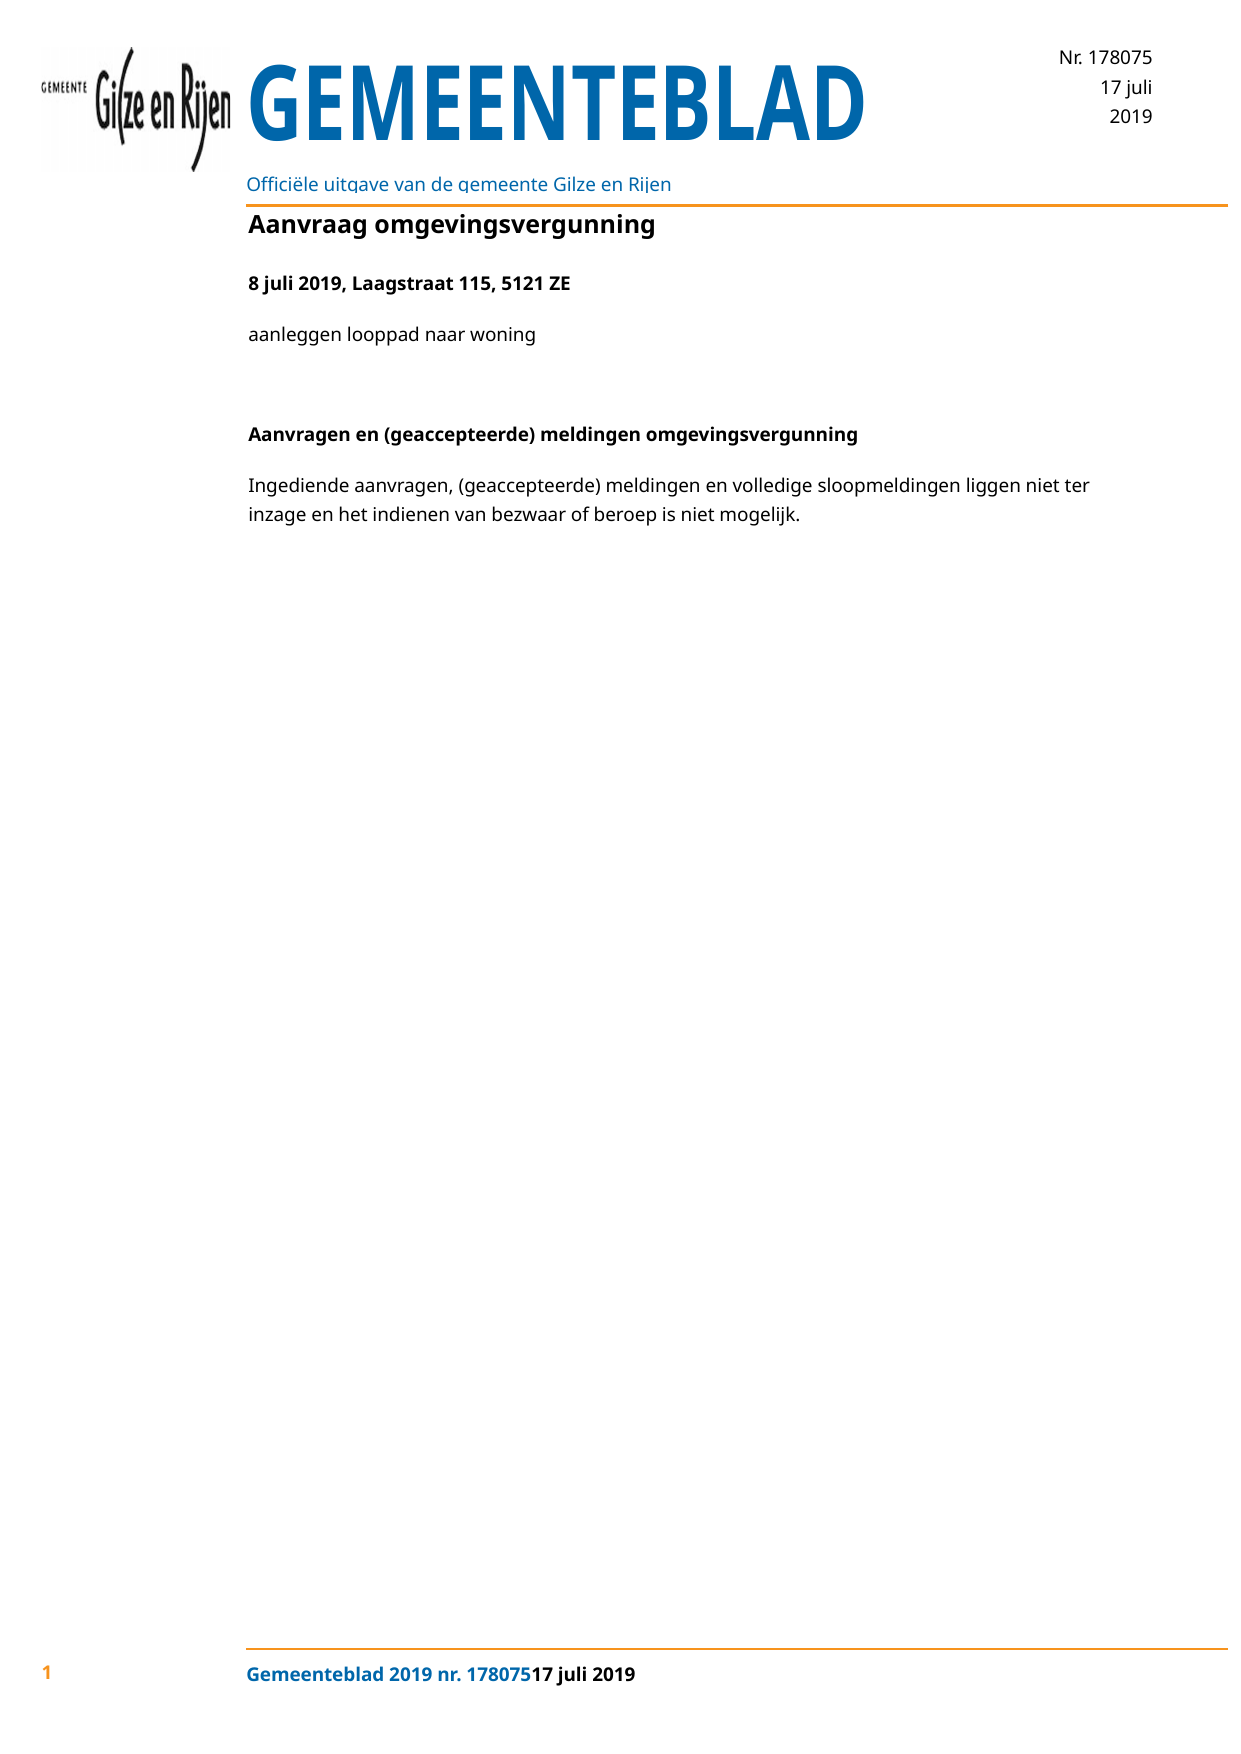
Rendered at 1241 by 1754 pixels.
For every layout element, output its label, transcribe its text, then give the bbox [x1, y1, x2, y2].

text 8 juli 2019, Laagstraat 115, 5121 ZE [248, 270, 1152, 296]
text Ingediende aanvragen, (geaccepteerde) meldingen en volledige sloopmeldingen liggen niet ter inzage en het indienen van bezwaar of beroep is niet mogelijk. [248, 472, 1152, 527]
text Aanvragen en (geaccepteerde) meldingen omgevingsvergunning [248, 422, 1152, 447]
text Aanvraag omgevingsvergunning [248, 207, 1152, 241]
picture [41, 47, 231, 172]
text aanleggen looppad naar woning [248, 321, 1152, 346]
